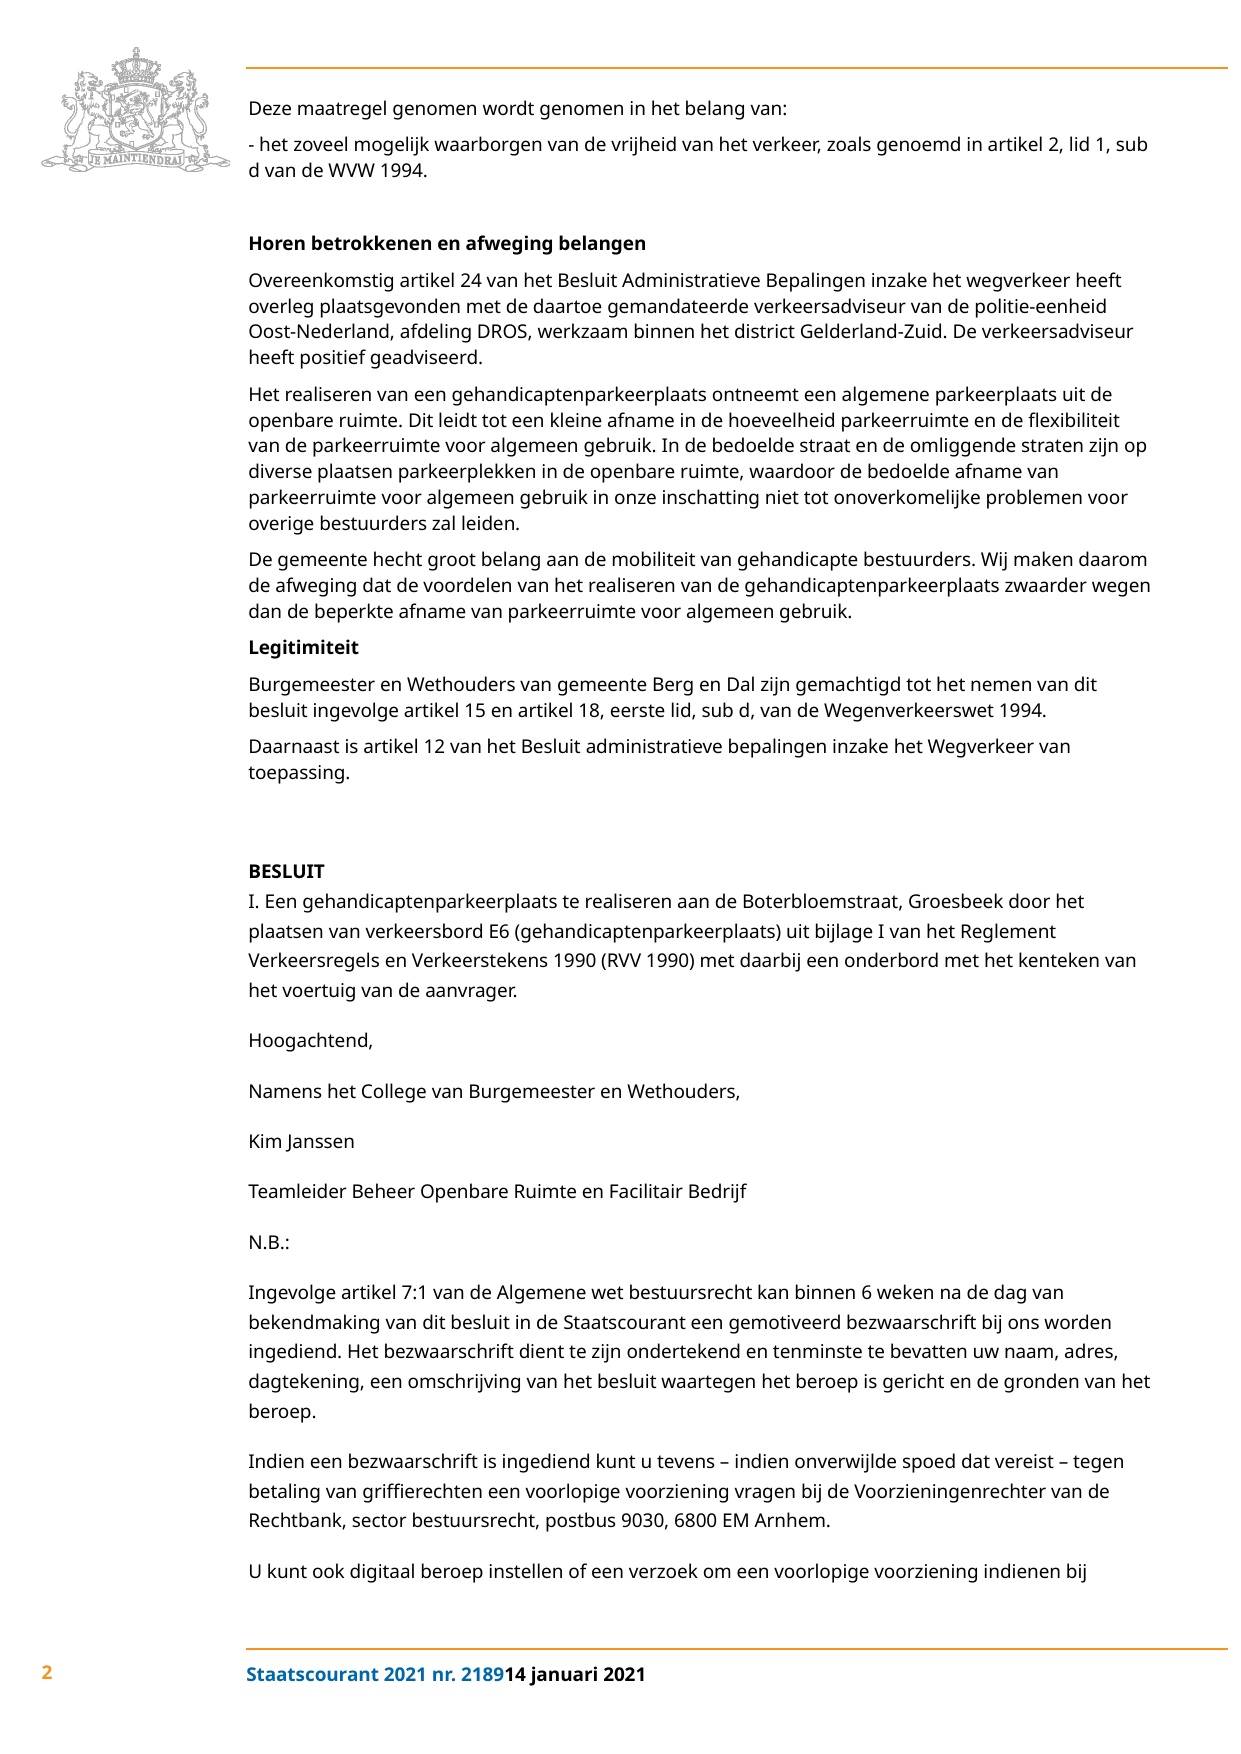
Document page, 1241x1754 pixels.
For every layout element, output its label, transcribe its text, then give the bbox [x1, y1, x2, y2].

picture [41, 47, 231, 172]
text Horen betrokkenen en afweging belangen [248, 231, 1152, 256]
text Hoogachtend, [248, 1027, 1152, 1053]
text N.B.: [248, 1229, 1152, 1255]
text Daarnaast is artikel 12 van het Besluit administratieve bepalingen inzake het Wegverkeer van toepassing. [248, 733, 1152, 785]
text De gemeente hecht groot belang aan de mobiliteit van gehandicapte bestuurders. Wij maken daarom de afweging dat de voordelen van het realiseren van de gehandicaptenparkeerplaats zwaarder wegen dan de beperkte afname van parkeerruimte voor algemeen gebruik. [248, 546, 1152, 623]
text Teamleider Beheer Openbare Ruimte en Facilitair Bedrijf [248, 1179, 1152, 1204]
text Namens het College van Burgemeester en Wethouders, [248, 1078, 1152, 1103]
text Burgemeester en Wethouders van gemeente Berg en Dal zijn gemachtigd tot het nemen van dit besluit ingevolge artikel 15 en artikel 18, eerste lid, sub d, van de Wegenverkeerswet 1994. [248, 671, 1152, 723]
text Het realiseren van een gehandicaptenparkeerplaats ontneemt een algemene parkeerplaats uit de openbare ruimte. Dit leidt tot een kleine afname in de hoeveelheid parkeerruimte en de flexibiliteit van de parkeerruimte voor algemeen gebruik. In de bedoelde straat en de omliggende straten zijn op diverse plaatsen parkeerplekken in de openbare ruimte, waardoor de bedoelde afname van parkeerruimte voor algemeen gebruik in onze inschatting niet tot onoverkomelijke problemen voor overige bestuurders zal leiden. [248, 381, 1152, 535]
text U kunt ook digitaal beroep instellen of een verzoek om een voorlopige voorziening indienen bij [248, 1558, 1152, 1583]
text I. Een gehandicaptenparkeerplaats te realiseren aan de Boterbloemstraat, Groesbeek door het plaatsen van verkeersbord E6 (gehandicaptenparkeerplaats) uit bijlage I van het Reglement Verkeersregels en Verkeerstekens 1990 (RVV 1990) met daarbij een onderbord met het kenteken van het voertuig van de aanvrager. [248, 888, 1152, 1003]
text Ingevolge artikel 7:1 van de Algemene wet bestuursrecht kan binnen 6 weken na de dag van bekendmaking van dit besluit in de Staatscourant een gemotiveerd bezwaarschrift bij ons worden ingediend. Het bezwaarschrift dient te zijn ondertekend en tenminste te bevatten uw naam, adres, dagtekening, een omschrijving van het besluit waartegen het beroep is gericht en de gronden van het beroep. [248, 1279, 1152, 1423]
text Indien een bezwaarschrift is ingediend kunt u tevens – indien onverwijlde spoed dat vereist – tegen betaling van griffierechten een voorlopige voorziening vragen bij de Voorzieningenrechter van de Rechtbank, sector bestuursrecht, postbus 9030, 6800 EM Arnhem. [248, 1448, 1152, 1533]
text - het zoveel mogelijk waarborgen van de vrijheid van het verkeer, zoals genoemd in artikel 2, lid 1, sub d van de WVW 1994. [248, 131, 1152, 183]
text Deze maatregel genomen wordt genomen in het belang van: [248, 95, 1152, 121]
text BESLUIT [248, 859, 1152, 884]
text Legitimiteit [248, 634, 1152, 660]
text Overeenkomstig artikel 24 van het Besluit Administratieve Bepalingen inzake het wegverkeer heeft overleg plaatsgevonden met de daartoe gemandateerde verkeersadviseur van de politie-eenheid Oost-Nederland, afdeling DROS, werkzaam binnen het district Gelderland-Zuid. De verkeersadviseur heeft positief geadviseerd. [248, 267, 1152, 370]
text Kim Janssen [248, 1128, 1152, 1154]
